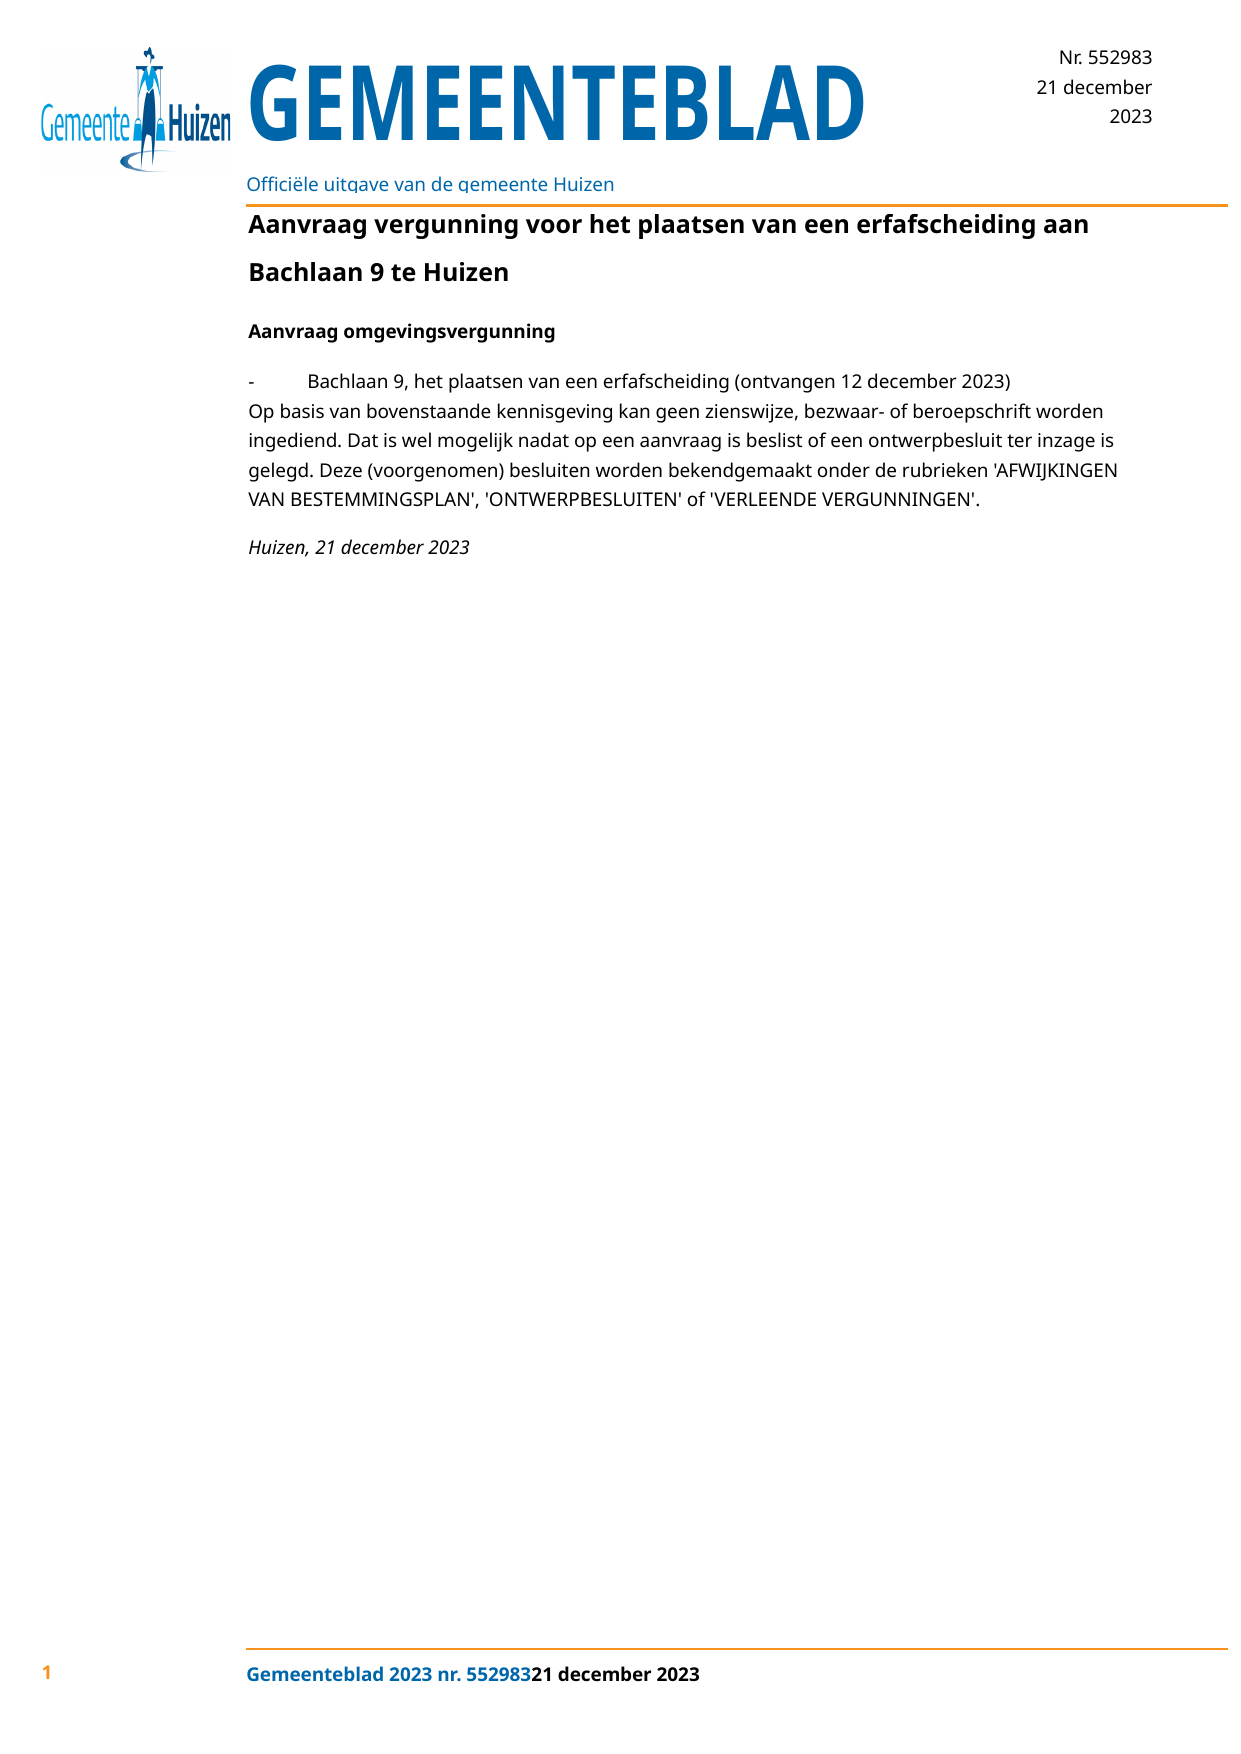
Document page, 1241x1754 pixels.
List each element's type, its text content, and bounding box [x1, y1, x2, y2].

text Op basis van bovenstaande kennisgeving kan geen zienswijze, bezwaar- of beroepschrift worden ingediend. Dat is wel mogelijk nadat op een aanvraag is beslist of een ontwerpbesluit ter inzage is gelegd. Deze (voorgenomen) besluiten worden bekendgemaakt onder de rubrieken 'AFWIJKINGEN VAN BESTEMMINGSPLAN', 'ONTWERPBESLUITEN' of 'VERLEENDE VERGUNNINGEN'. [248, 398, 1152, 512]
text Aanvraag vergunning voor het plaatsen van een erfafscheiding aan Bachlaan 9 te Huizen [248, 207, 1152, 288]
list Bachlaan 9, het plaatsen van een erfafscheiding (ontvangen 12 december 2023) [248, 368, 1152, 394]
text Aanvraag omgevingsvergunning [248, 318, 1152, 344]
picture [41, 47, 231, 172]
text Huizen, 21 december 2023 [248, 534, 1152, 560]
